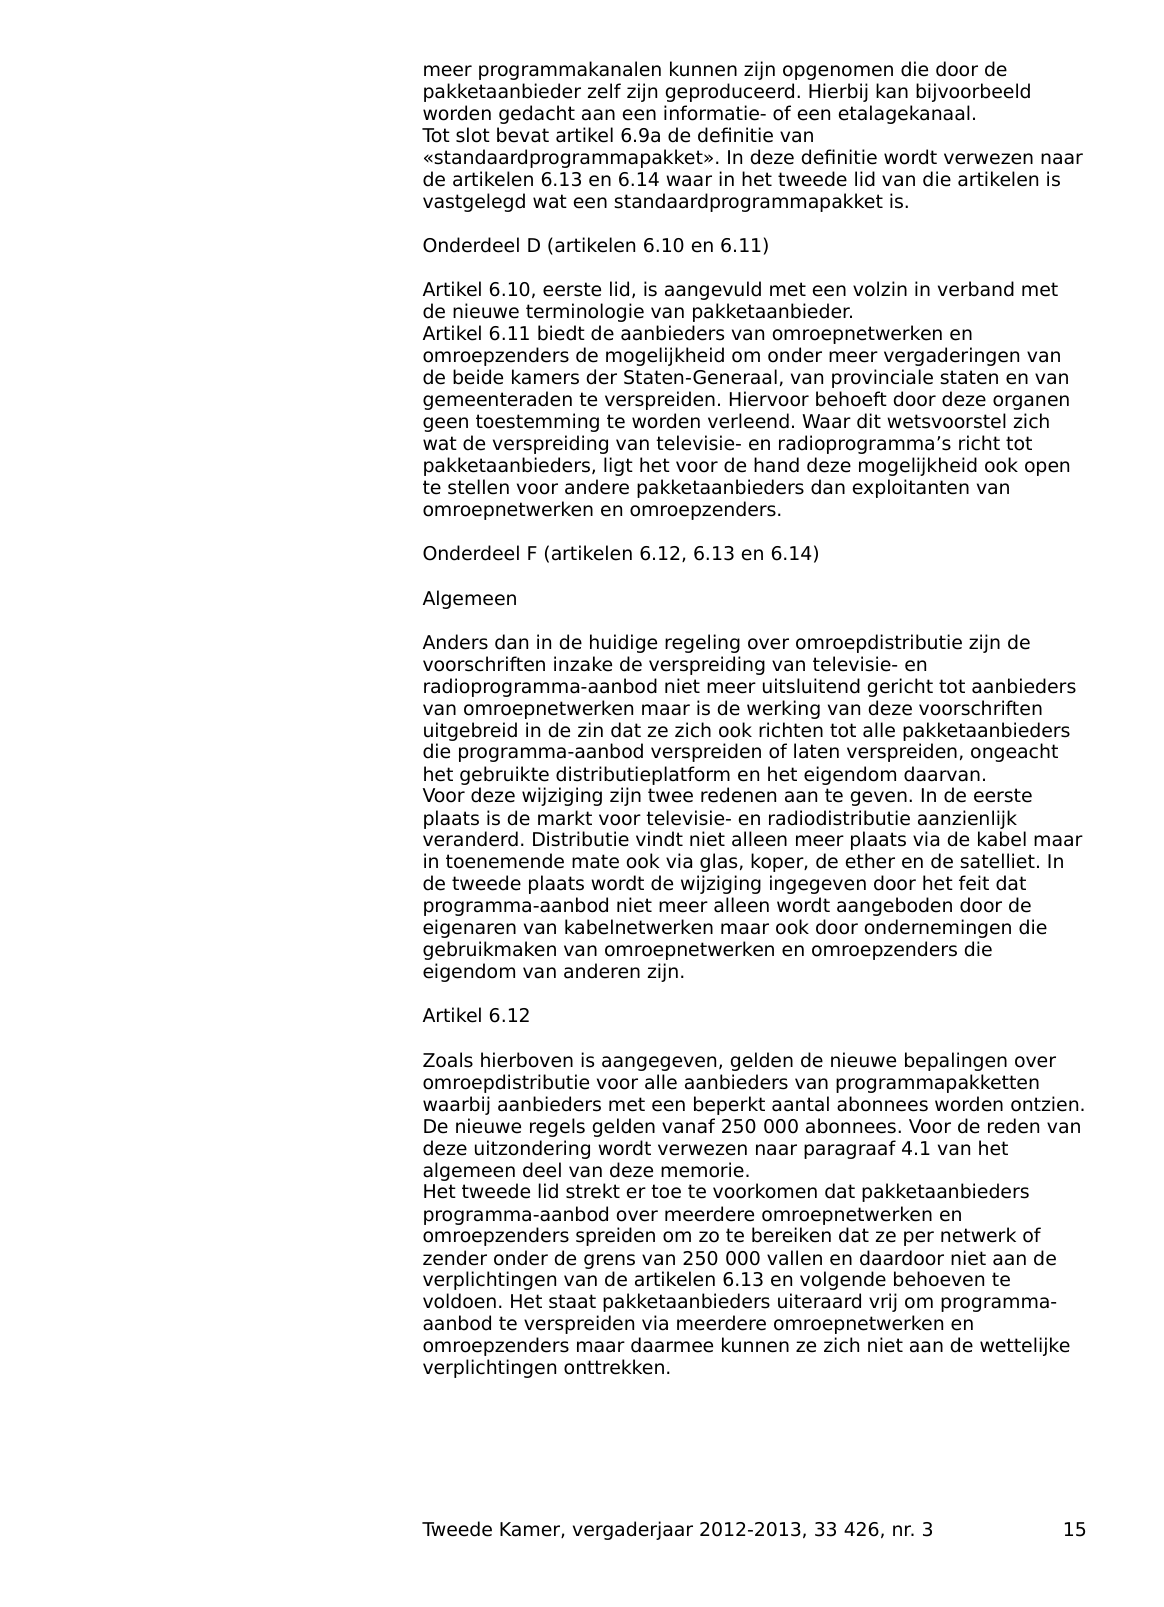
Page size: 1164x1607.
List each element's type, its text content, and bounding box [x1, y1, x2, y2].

text Zoals hierboven is aangegeven, gelden de nieuwe bepalingen over omroepdistributie voor alle aanbieders van programmapakketten waarbij aanbieders met een beperkt aantal abonnees worden ontzien. De nieuwe regels gelden vanaf 250 000 abonnees. Voor de reden van deze uitzondering wordt verwezen naar paragraaf 4.1 van het algemeen deel van deze memorie. [422, 1049, 1087, 1181]
text Tot slot bevat artikel 6.9a de definitie van «standaardprogrammapakket». In deze definitie wordt verwezen naar de artikelen 6.13 en 6.14 waar in het tweede lid van die artikelen is vastgelegd wat een standaardprogrammapakket is. [422, 125, 1087, 213]
text Artikel 6.11 biedt de aanbieders van omroepnetwerken en omroepzenders de mogelijkheid om onder meer vergaderingen van de beide kamers der Staten-Generaal, van provinciale staten en van gemeenteraden te verspreiden. Hiervoor behoeft door deze organen geen toestemming te worden verleend. Waar dit wetsvoorstel zich wat de verspreiding van televisie- en radioprogramma’s richt tot pakketaanbieders, ligt het voor de hand deze mogelijkheid ook open te stellen voor andere pakketaanbieders dan exploitanten van omroepnetwerken en omroepzenders. [422, 323, 1087, 521]
subtitle Algemeen [422, 587, 1087, 609]
subtitle Onderdeel F (artikelen 6.12, 6.13 en 6.14) [422, 543, 1087, 565]
text meer programmakanalen kunnen zijn opgenomen die door de pakketaanbieder zelf zijn geproduceerd. Hierbij kan bijvoorbeeld worden gedacht aan een informatie- of een etalagekanaal. [422, 59, 1087, 125]
subtitle Artikel 6.12 [422, 1005, 1087, 1027]
text Voor deze wijziging zijn twee redenen aan te geven. In de eerste plaats is de markt voor televisie- en radiodistributie aanzienlijk veranderd. Distributie vindt niet alleen meer plaats via de kabel maar in toenemende mate ook via glas, koper, de ether en de satelliet. In de tweede plaats wordt de wijziging ingegeven door het feit dat programma-aanbod niet meer alleen wordt aangeboden door de eigenaren van kabelnetwerken maar ook door ondernemingen die gebruikmaken van omroepnetwerken en omroepzenders die eigendom van anderen zijn. [422, 785, 1087, 983]
subtitle Onderdeel D (artikelen 6.10 en 6.11) [422, 235, 1087, 257]
text Anders dan in de huidige regeling over omroepdistributie zijn de voorschriften inzake de verspreiding van televisie- en radioprogramma-aanbod niet meer uitsluitend gericht tot aanbieders van omroepnetwerken maar is de werking van deze voorschriften uitgebreid in de zin dat ze zich ook richten tot alle pakketaanbieders die programma-aanbod verspreiden of laten verspreiden, ongeacht het gebruikte distributieplatform en het eigendom daarvan. [422, 632, 1087, 785]
text Het tweede lid strekt er toe te voorkomen dat pakketaanbieders programma-aanbod over meerdere omroepnetwerken en omroepzenders spreiden om zo te bereiken dat ze per netwerk of zender onder de grens van 250 000 vallen en daardoor niet aan de verplichtingen van de artikelen 6.13 en volgende behoeven te voldoen. Het staat pakketaanbieders uiteraard vrij om programma-aanbod te verspreiden via meerdere omroepnetwerken en omroepzenders maar daarmee kunnen ze zich niet aan de wettelijke verplichtingen onttrekken. [422, 1181, 1087, 1379]
text Artikel 6.10, eerste lid, is aangevuld met een volzin in verband met de nieuwe terminologie van pakketaanbieder. [422, 279, 1087, 323]
